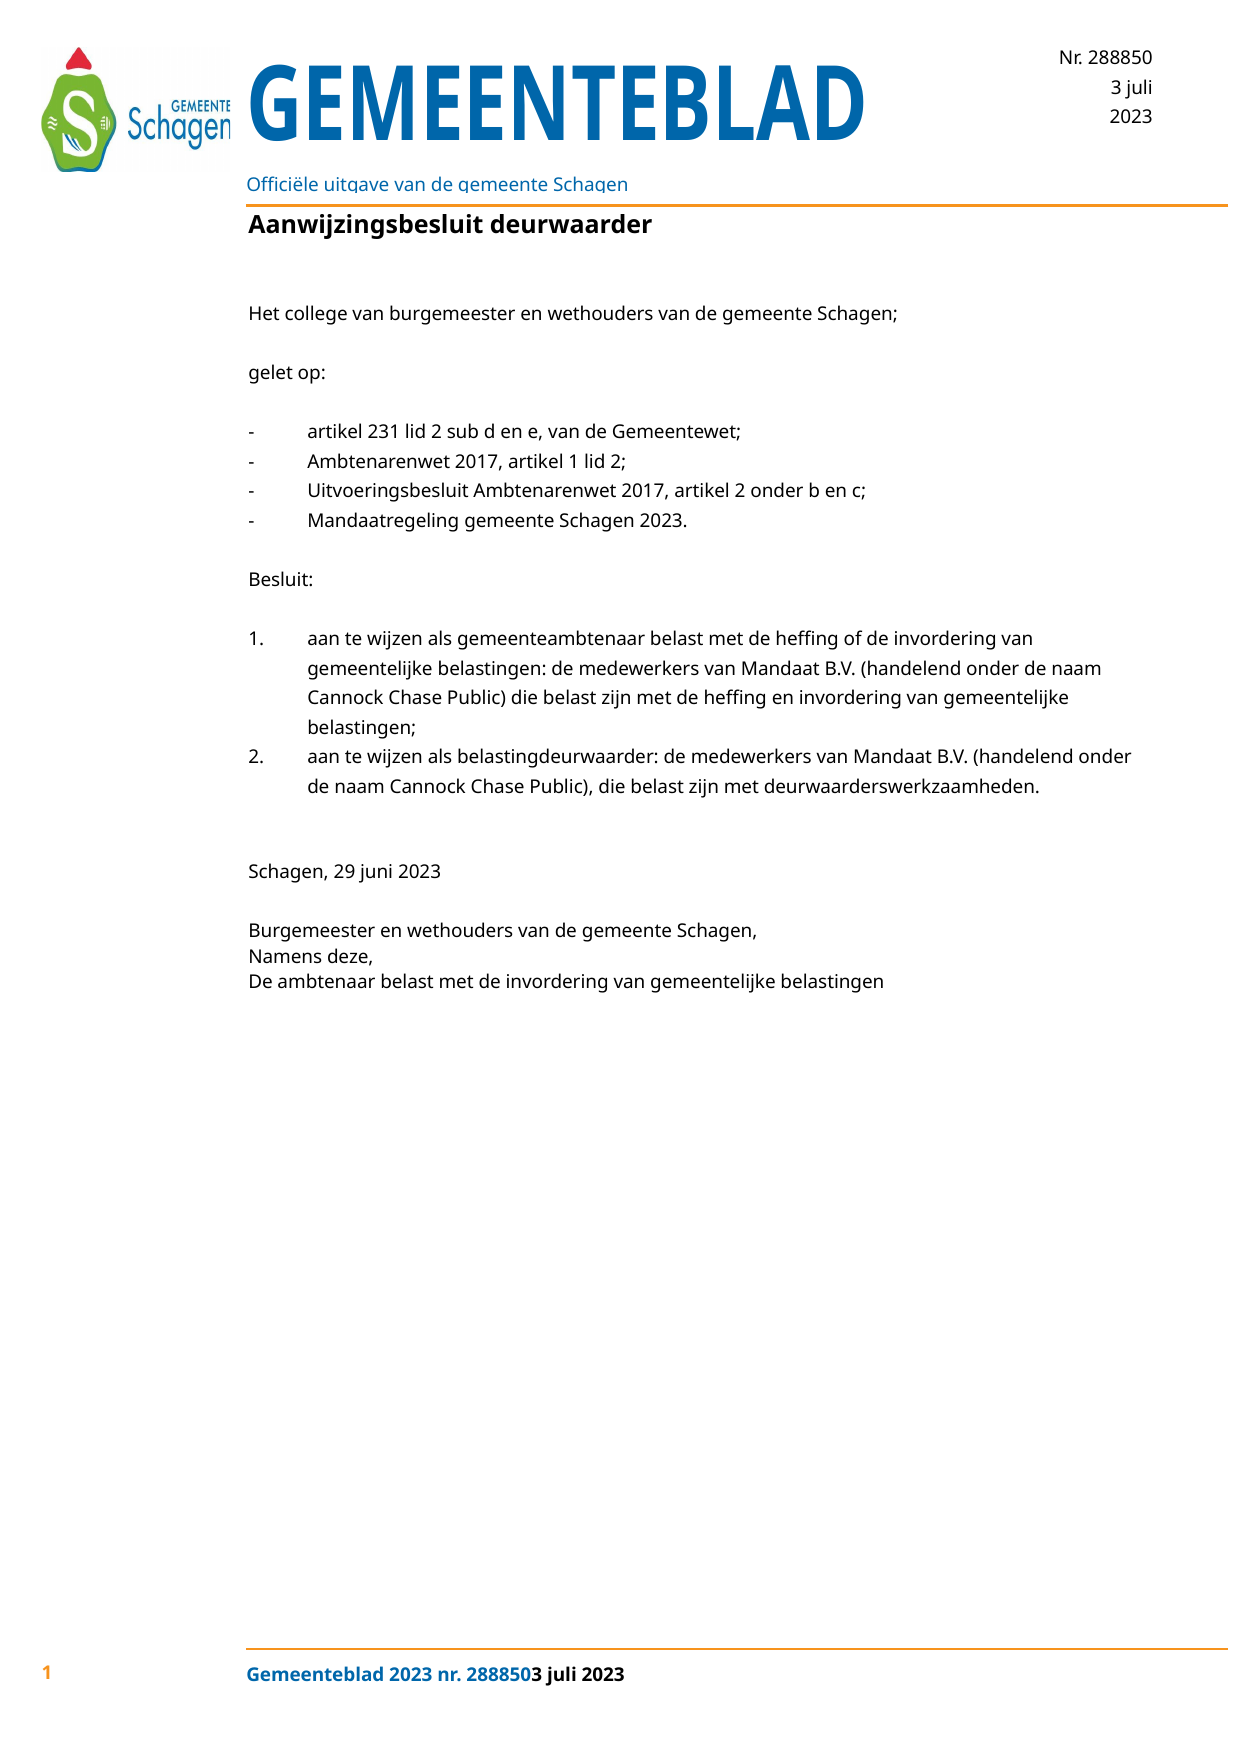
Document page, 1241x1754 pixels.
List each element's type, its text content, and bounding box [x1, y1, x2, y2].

list aan te wijzen als gemeenteambtenaar belast met de heffing of de invordering van gemeentelijke belastingen: de medewerkers van Mandaat B.V. (handelend onder de naam Cannock Chase Public) die belast zijn met de heffing en invordering van gemeentelijke belastingen; [248, 625, 1152, 740]
text De ambtenaar belast met de invordering van gemeentelijke belastingen [248, 969, 1152, 994]
text gelet op: [248, 359, 1152, 385]
text Burgemeester en wethouders van de gemeente Schagen, [248, 917, 1152, 943]
text Aanwijzingsbesluit deurwaarder [248, 207, 1152, 241]
list aan te wijzen als belastingdeurwaarder: de medewerkers van Mandaat B.V. (handelend onder de naam Cannock Chase Public), die belast zijn met deurwaarderswerkzaamheden. [248, 744, 1152, 799]
list Ambtenarenwet 2017, artikel 1 lid 2; [248, 448, 1152, 473]
picture [41, 47, 231, 172]
text Het college van burgemeester en wethouders van de gemeente Schagen; [248, 300, 1152, 326]
list Mandaatregeling gemeente Schagen 2023. [248, 507, 1152, 533]
list Uitvoeringsbesluit Ambtenarenwet 2017, artikel 2 onder b en c; [248, 477, 1152, 503]
list artikel 231 lid 2 sub d en e, van de Gemeentewet; [248, 418, 1152, 444]
text Namens deze, [248, 943, 1152, 969]
text Schagen, 29 juni 2023 [248, 858, 1152, 884]
text Besluit: [248, 566, 1152, 592]
